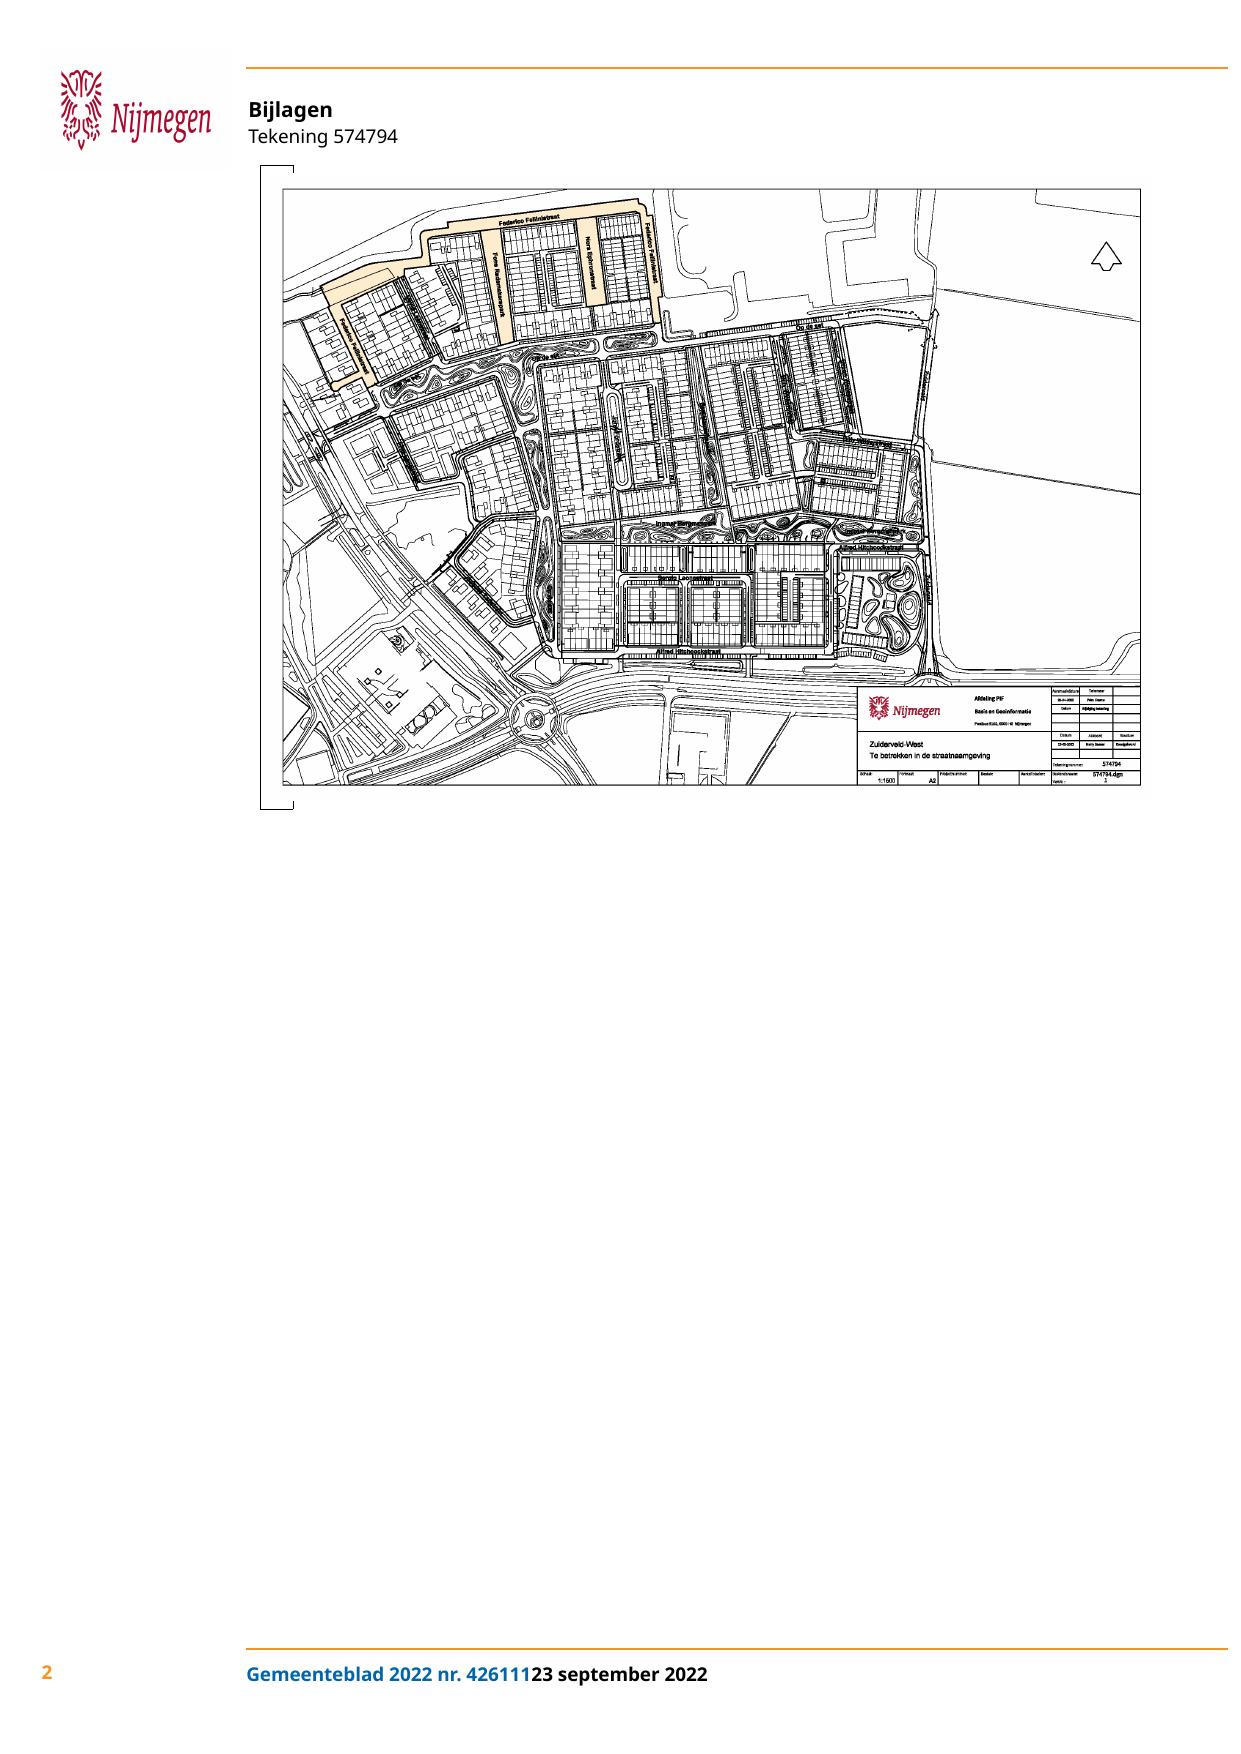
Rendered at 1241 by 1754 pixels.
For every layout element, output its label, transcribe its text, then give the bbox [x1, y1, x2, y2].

text Tekening 574794 [248, 123, 1152, 149]
picture [268, 173, 1155, 801]
picture [41, 47, 231, 172]
text Bijlagen [248, 95, 1152, 123]
